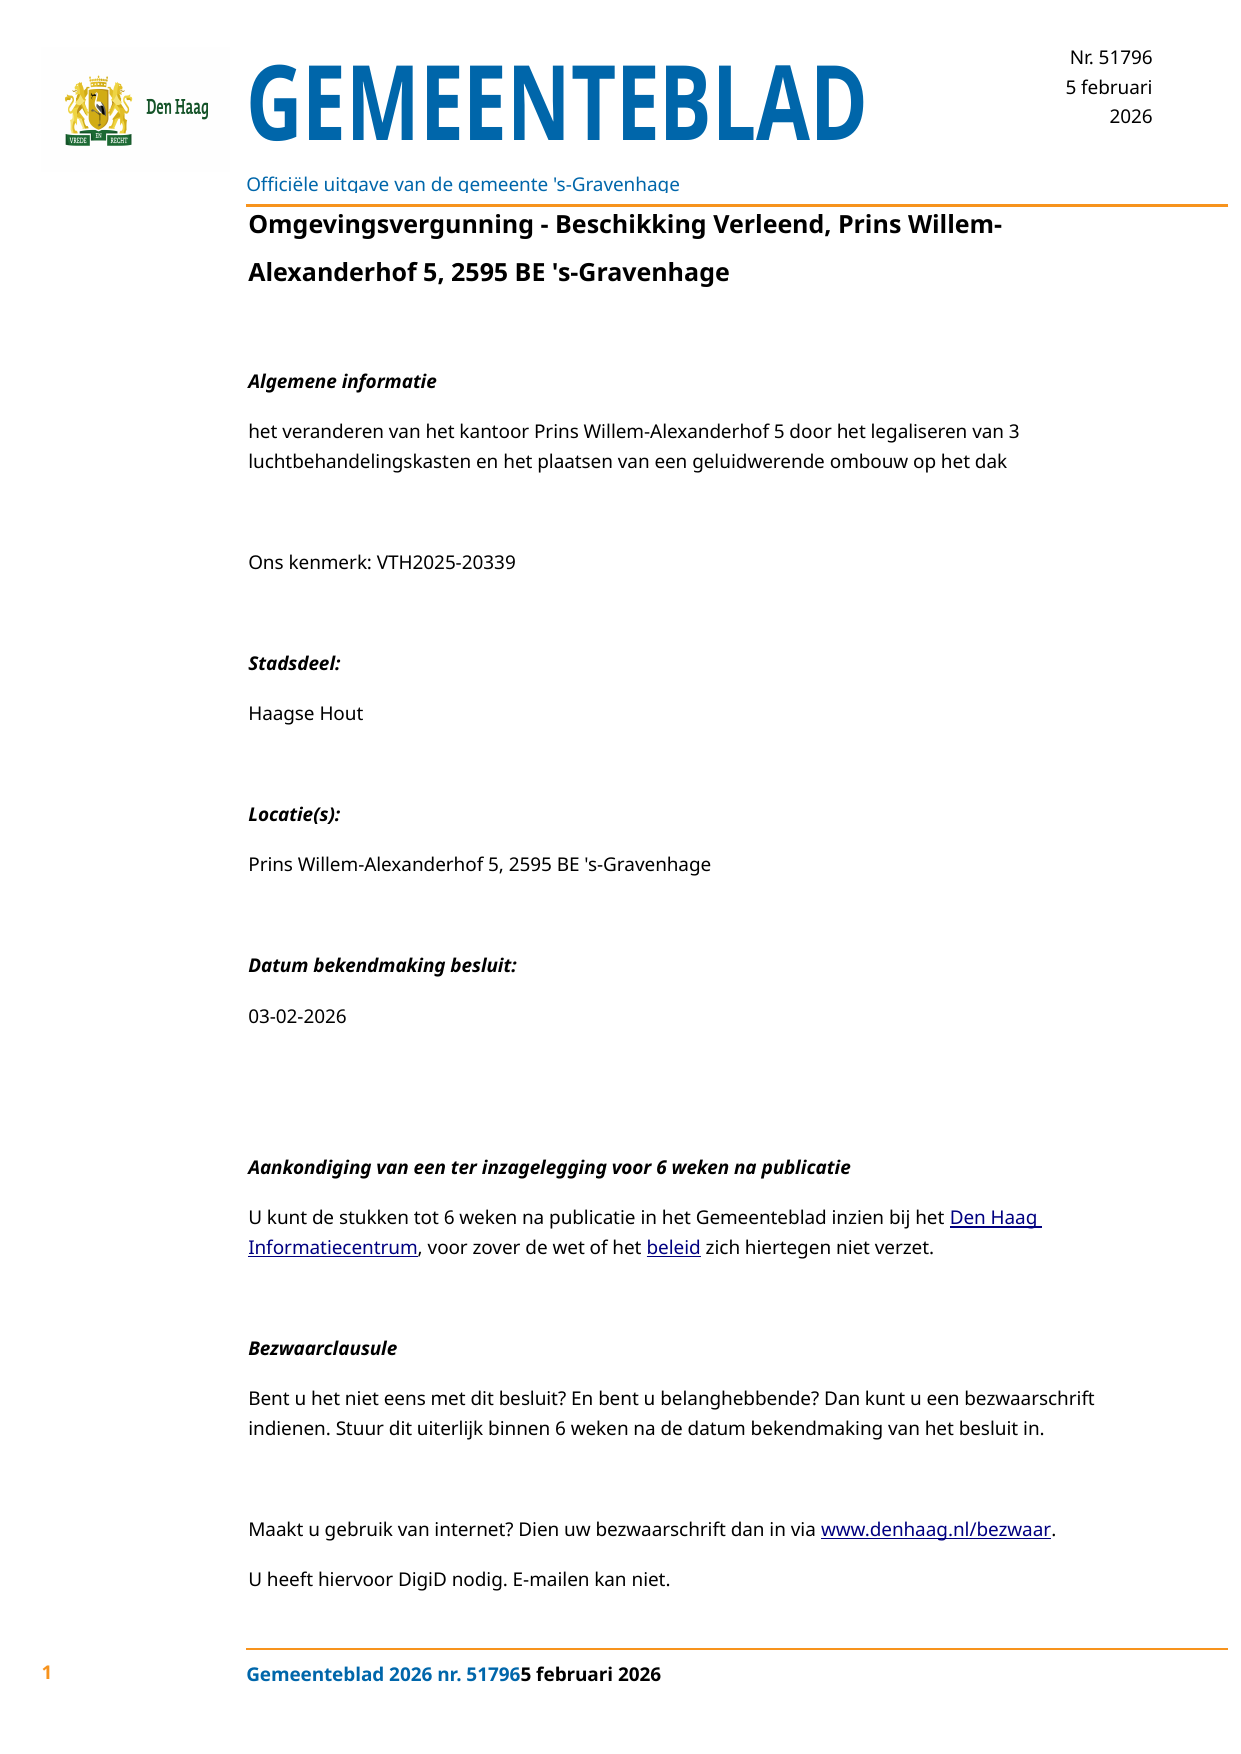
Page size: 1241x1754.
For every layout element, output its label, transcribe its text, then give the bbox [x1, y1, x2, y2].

text het veranderen van het kantoor Prins Willem-Alexanderhof 5 door het legaliseren van 3 luchtbehandelingskasten en het plaatsen van een geluidwerende ombouw op het dak [248, 419, 1152, 474]
text U kunt de stukken tot 6 weken na publicatie in het Gemeenteblad inzien bij het Den Haag Informatiecentrum, voor zover de wet of het beleid zich hiertegen niet verzet. [248, 1204, 1152, 1260]
text Maakt u gebruik van internet? Dien uw bezwaarschrift dan in via www.denhaag.nl/bezwaar. [248, 1516, 1152, 1542]
text Ons kenmerk: VTH2025-20339 [248, 549, 1152, 575]
text Bezwaarclausule [248, 1335, 1152, 1361]
text 03-02-2026 [248, 1003, 1152, 1029]
text Omgevingsvergunning - Beschikking Verleend, Prins Willem-Alexanderhof 5, 2595 BE 's-Gravenhage [248, 207, 1152, 288]
text Algemene informatie [248, 368, 1152, 394]
picture [41, 47, 231, 172]
text Locatie(s): [248, 801, 1152, 827]
text Bent u het niet eens met dit besluit? En bent u belanghebbende? Dan kunt u een bezwaarschrift indienen. Stuur dit uiterlijk binnen 6 weken na de datum bekendmaking van het besluit in. [248, 1385, 1152, 1441]
text Prins Willem-Alexanderhof 5, 2595 BE 's-Gravenhage [248, 852, 1152, 877]
text U heeft hiervoor DigiD nodig. E-mailen kan niet. [248, 1566, 1152, 1592]
text Haagse Hout [248, 700, 1152, 726]
text Aankondiging van een ter inzagelegging voor 6 weken na publicatie [248, 1154, 1152, 1180]
text Datum bekendmaking besluit: [248, 952, 1152, 978]
text Stadsdeel: [248, 650, 1152, 676]
